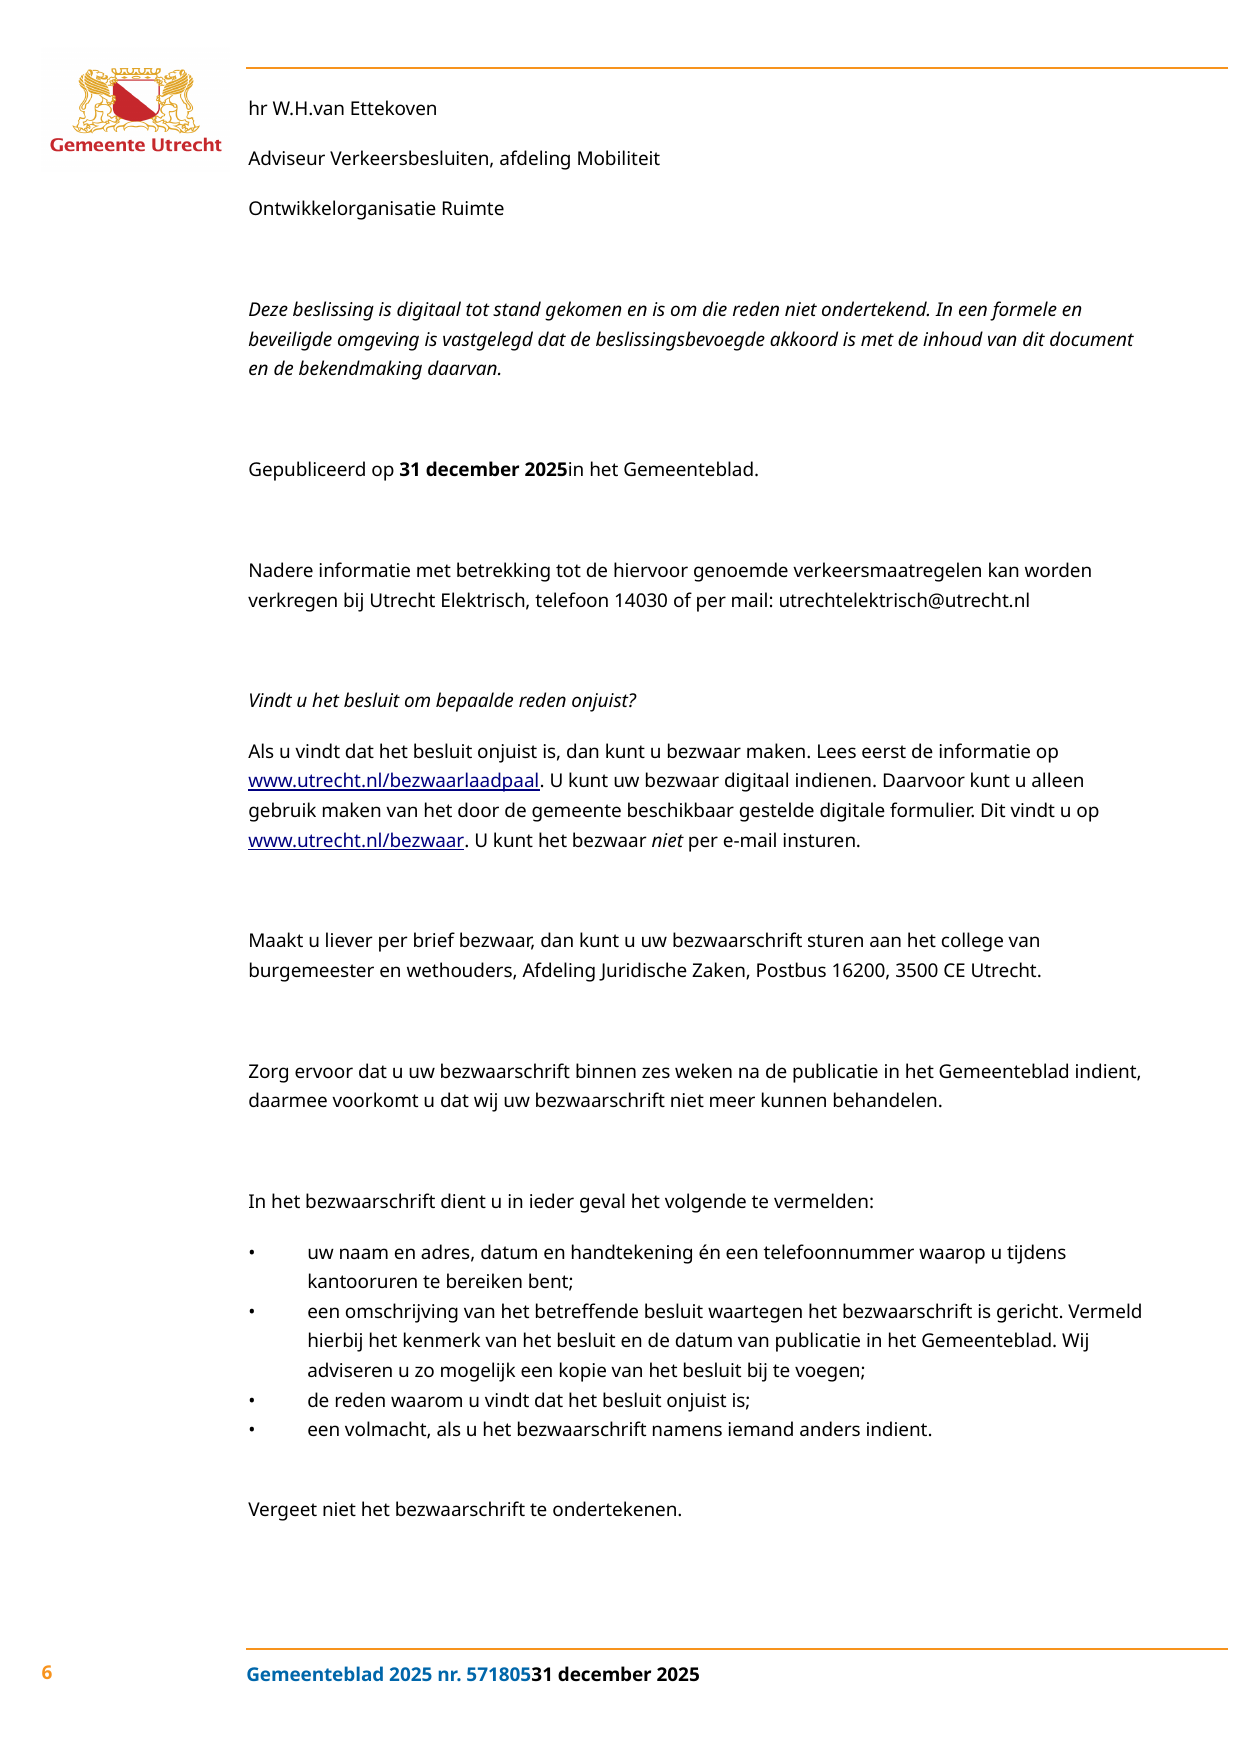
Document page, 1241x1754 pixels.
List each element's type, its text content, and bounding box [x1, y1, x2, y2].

text Adviseur Verkeersbesluiten, afdeling Mobiliteit [248, 145, 1152, 171]
text In het bezwaarschrift dient u in ieder geval het volgende te vermelden: [248, 1188, 1152, 1214]
text Maakt u liever per brief bezwaar, dan kunt u uw bezwaarschrift sturen aan het college van burgemeester en wethouders, Afdeling Juridische Zaken, Postbus 16200, 3500 CE Utrecht. [248, 928, 1152, 983]
text Nadere informatie met betrekking tot de hiervoor genoemde verkeersmaatregelen kan worden verkregen bij Utrecht Elektrisch, telefoon 14030 of per mail: utrechtelektrisch@utrecht.nl [248, 557, 1152, 613]
list uw naam en adres, datum en handtekening én een telefoonnummer waarop u tijdens kantooruren te bereiken bent; [248, 1239, 1152, 1294]
text hr W.H.van Ettekoven [248, 95, 1152, 121]
picture [41, 47, 231, 172]
text Deze beslissing is digitaal tot stand gekomen en is om die reden niet ondertekend. In een formele en beveiligde omgeving is vastgelegd dat de beslissingsbevoegde akkoord is met de inhoud van dit document en de bekendmaking daarvan. [248, 296, 1152, 381]
text Ontwikkelorganisatie Ruimte [248, 196, 1152, 221]
list een volmacht, als u het bezwaarschrift namens iemand anders indient. [248, 1416, 1152, 1442]
text Vergeet niet het bezwaarschrift te ondertekenen. [248, 1496, 1152, 1522]
list de reden waarom u vindt dat het besluit onjuist is; [248, 1387, 1152, 1413]
text Gepubliceerd op 31 december 2025in het Gemeenteblad. [248, 456, 1152, 482]
text Vindt u het besluit om bepaalde reden onjuist? [248, 688, 1152, 713]
list een omschrijving van het betreffende besluit waartegen het bezwaarschrift is gericht. Vermeld hierbij het kenmerk van het besluit en de datum van publicatie in het Gemeenteblad. Wij adviseren u zo mogelijk een kopie van het besluit bij te voegen; [248, 1298, 1152, 1383]
text Zorg ervoor dat u uw bezwaarschrift binnen zes weken na de publicatie in het Gemeenteblad indient, daarmee voorkomt u dat wij uw bezwaarschrift niet meer kunnen behandelen. [248, 1058, 1152, 1113]
text Als u vindt dat het besluit onjuist is, dan kunt u bezwaar maken. Lees eerst de informatie op www.utrecht.nl/bezwaarlaadpaal. U kunt uw bezwaar digitaal indienen. Daarvoor kunt u alleen gebruik maken van het door de gemeente beschikbaar gestelde digitale formulier. Dit vindt u op www.utrecht.nl/bezwaar. U kunt het bezwaar niet per e-mail insturen. [248, 738, 1152, 853]
